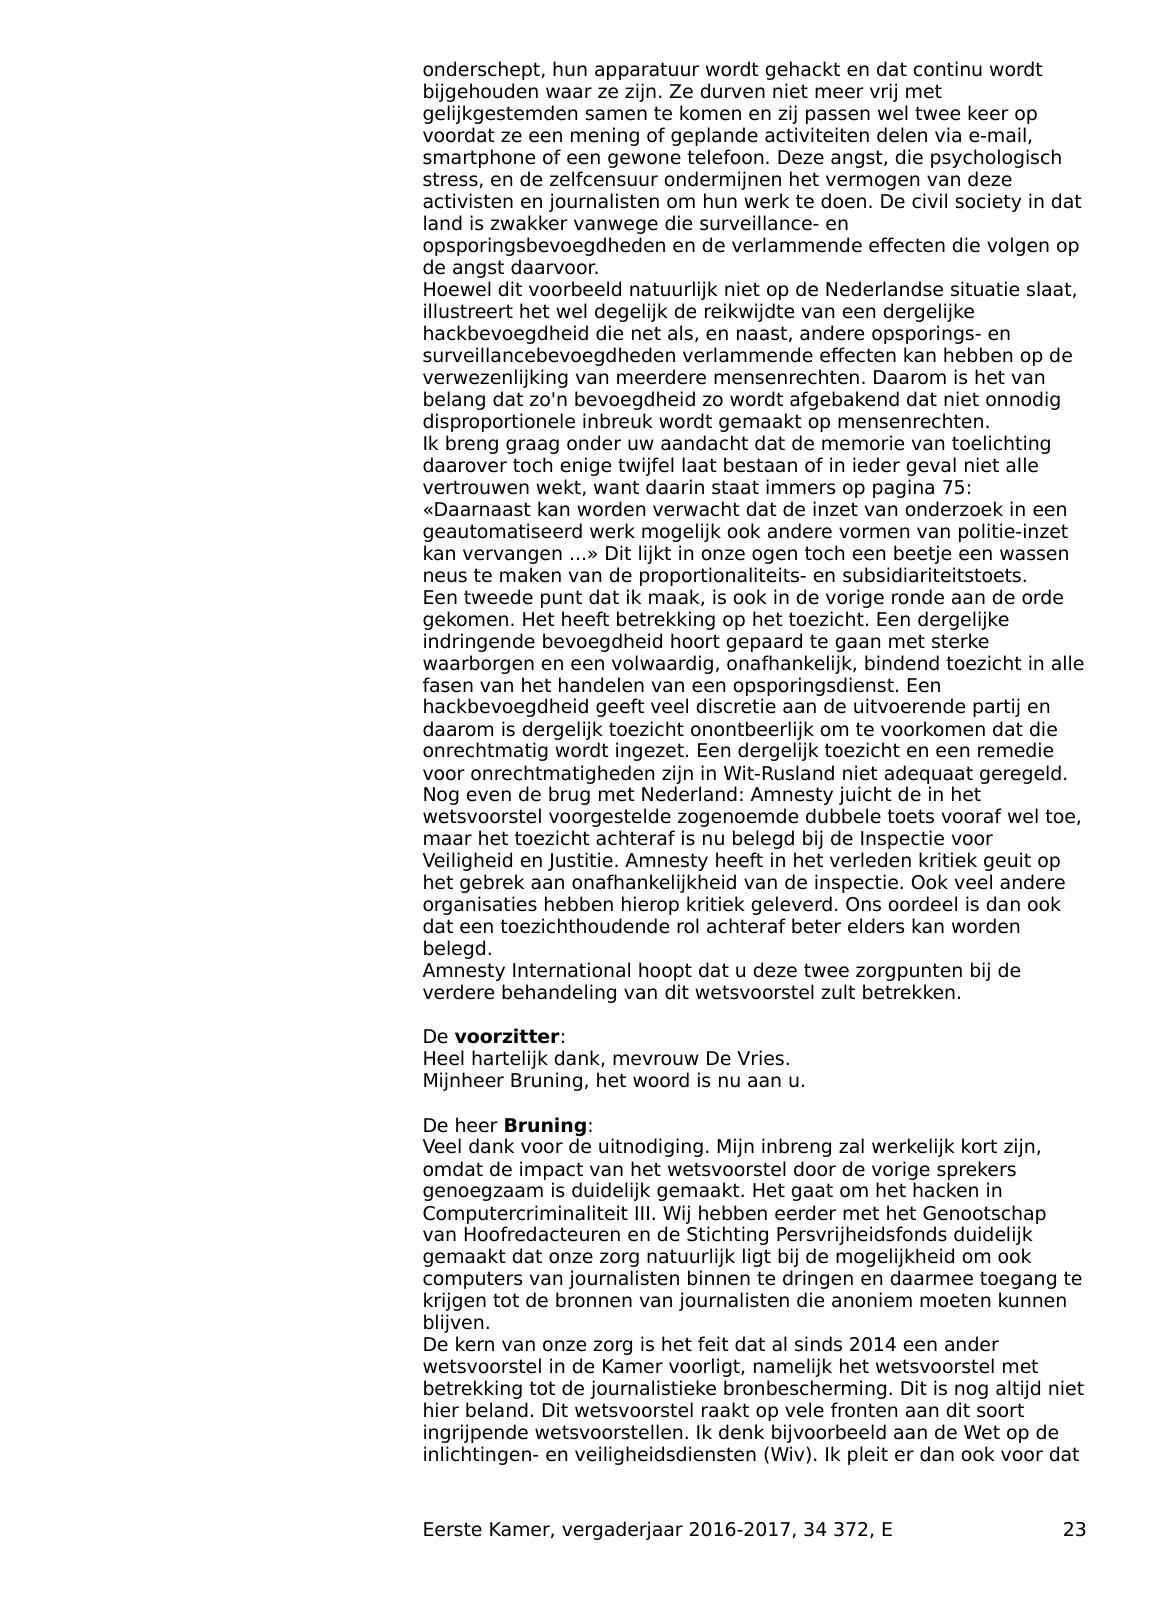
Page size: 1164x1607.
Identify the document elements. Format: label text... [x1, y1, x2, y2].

text Heel hartelijk dank, mevrouw De Vries. [422, 1048, 1087, 1070]
text Mijnheer Bruning, het woord is nu aan u. [422, 1070, 1087, 1092]
text Ik breng graag onder uw aandacht dat de memorie van toelichting daarover toch enige twijfel laat bestaan of in ieder geval niet alle vertrouwen wekt, want daarin staat immers op pagina 75: «Daarnaast kan worden verwacht dat de inzet van onderzoek in een geautomatiseerd werk mogelijk ook andere vormen van politie-inzet kan vervangen ...» Dit lijkt in onze ogen toch een beetje een wassen neus te maken van de proportionaliteits- en subsidiariteitstoets. [422, 433, 1087, 587]
text Amnesty International hoopt dat u deze twee zorgpunten bij de verdere behandeling van dit wetsvoorstel zult betrekken. [422, 960, 1087, 1004]
text Hoewel dit voorbeeld natuurlijk niet op de Nederlandse situatie slaat, illustreert het wel degelijk de reikwijdte van een dergelijke hackbevoegdheid die net als, en naast, andere opsporings- en surveillancebevoegdheden verlammende effecten kan hebben op de verwezenlijking van meerdere mensenrechten. Daarom is het van belang dat zo'n bevoegdheid zo wordt afgebakend dat niet onnodig disproportionele inbreuk wordt gemaakt op mensenrechten. [422, 279, 1087, 433]
text De kern van onze zorg is het feit dat al sinds 2014 een ander wetsvoorstel in de Kamer voorligt, namelijk het wetsvoorstel met betrekking tot de journalistieke bronbescherming. Dit is nog altijd niet hier beland. Dit wetsvoorstel raakt op vele fronten aan dit soort ingrijpende wetsvoorstellen. Ik denk bijvoorbeeld aan de Wet op de inlichtingen- en veiligheidsdiensten (Wiv). Ik pleit er dan ook voor dat [422, 1334, 1087, 1466]
text onderschept, hun apparatuur wordt gehackt en dat continu wordt bijgehouden waar ze zijn. Ze durven niet meer vrij met gelijkgestemden samen te komen en zij passen wel twee keer op voordat ze een mening of geplande activiteiten delen via e-mail, smartphone of een gewone telefoon. Deze angst, die psychologisch stress, en de zelfcensuur ondermijnen het vermogen van deze activisten en journalisten om hun werk te doen. De civil society in dat land is zwakker vanwege die surveillance- en opsporingsbevoegdheden en de verlammende effecten die volgen op de angst daarvoor. [422, 59, 1087, 279]
text De voorzitter: [422, 1026, 1087, 1048]
text Nog even de brug met Nederland: Amnesty juicht de in het wetsvoorstel voorgestelde zogenoemde dubbele toets vooraf wel toe, maar het toezicht achteraf is nu belegd bij de Inspectie voor Veiligheid en Justitie. Amnesty heeft in het verleden kritiek geuit op het gebrek aan onafhankelijkheid van de inspectie. Ook veel andere organisaties hebben hierop kritiek geleverd. Ons oordeel is dan ook dat een toezichthoudende rol achteraf beter elders kan worden belegd. [422, 784, 1087, 960]
text Veel dank voor de uitnodiging. Mijn inbreng zal werkelijk kort zijn, omdat de impact van het wetsvoorstel door de vorige sprekers genoegzaam is duidelijk gemaakt. Het gaat om het hacken in Computercriminaliteit III. Wij hebben eerder met het Genootschap van Hoofredacteuren en de Stichting Persvrijheidsfonds duidelijk gemaakt dat onze zorg natuurlijk ligt bij de mogelijkheid om ook computers van journalisten binnen te dringen en daarmee toegang te krijgen tot de bronnen van journalisten die anoniem moeten kunnen blijven. [422, 1136, 1087, 1334]
text De heer Bruning: [422, 1114, 1087, 1136]
text Een tweede punt dat ik maak, is ook in de vorige ronde aan de orde gekomen. Het heeft betrekking op het toezicht. Een dergelijke indringende bevoegdheid hoort gepaard te gaan met sterke waarborgen en een volwaardig, onafhankelijk, bindend toezicht in alle fasen van het handelen van een opsporingsdienst. Een hackbevoegdheid geeft veel discretie aan de uitvoerende partij en daarom is dergelijk toezicht onontbeerlijk om te voorkomen dat die onrechtmatig wordt ingezet. Een dergelijk toezicht en een remedie voor onrechtmatigheden zijn in Wit-Rusland niet adequaat geregeld. [422, 587, 1087, 784]
